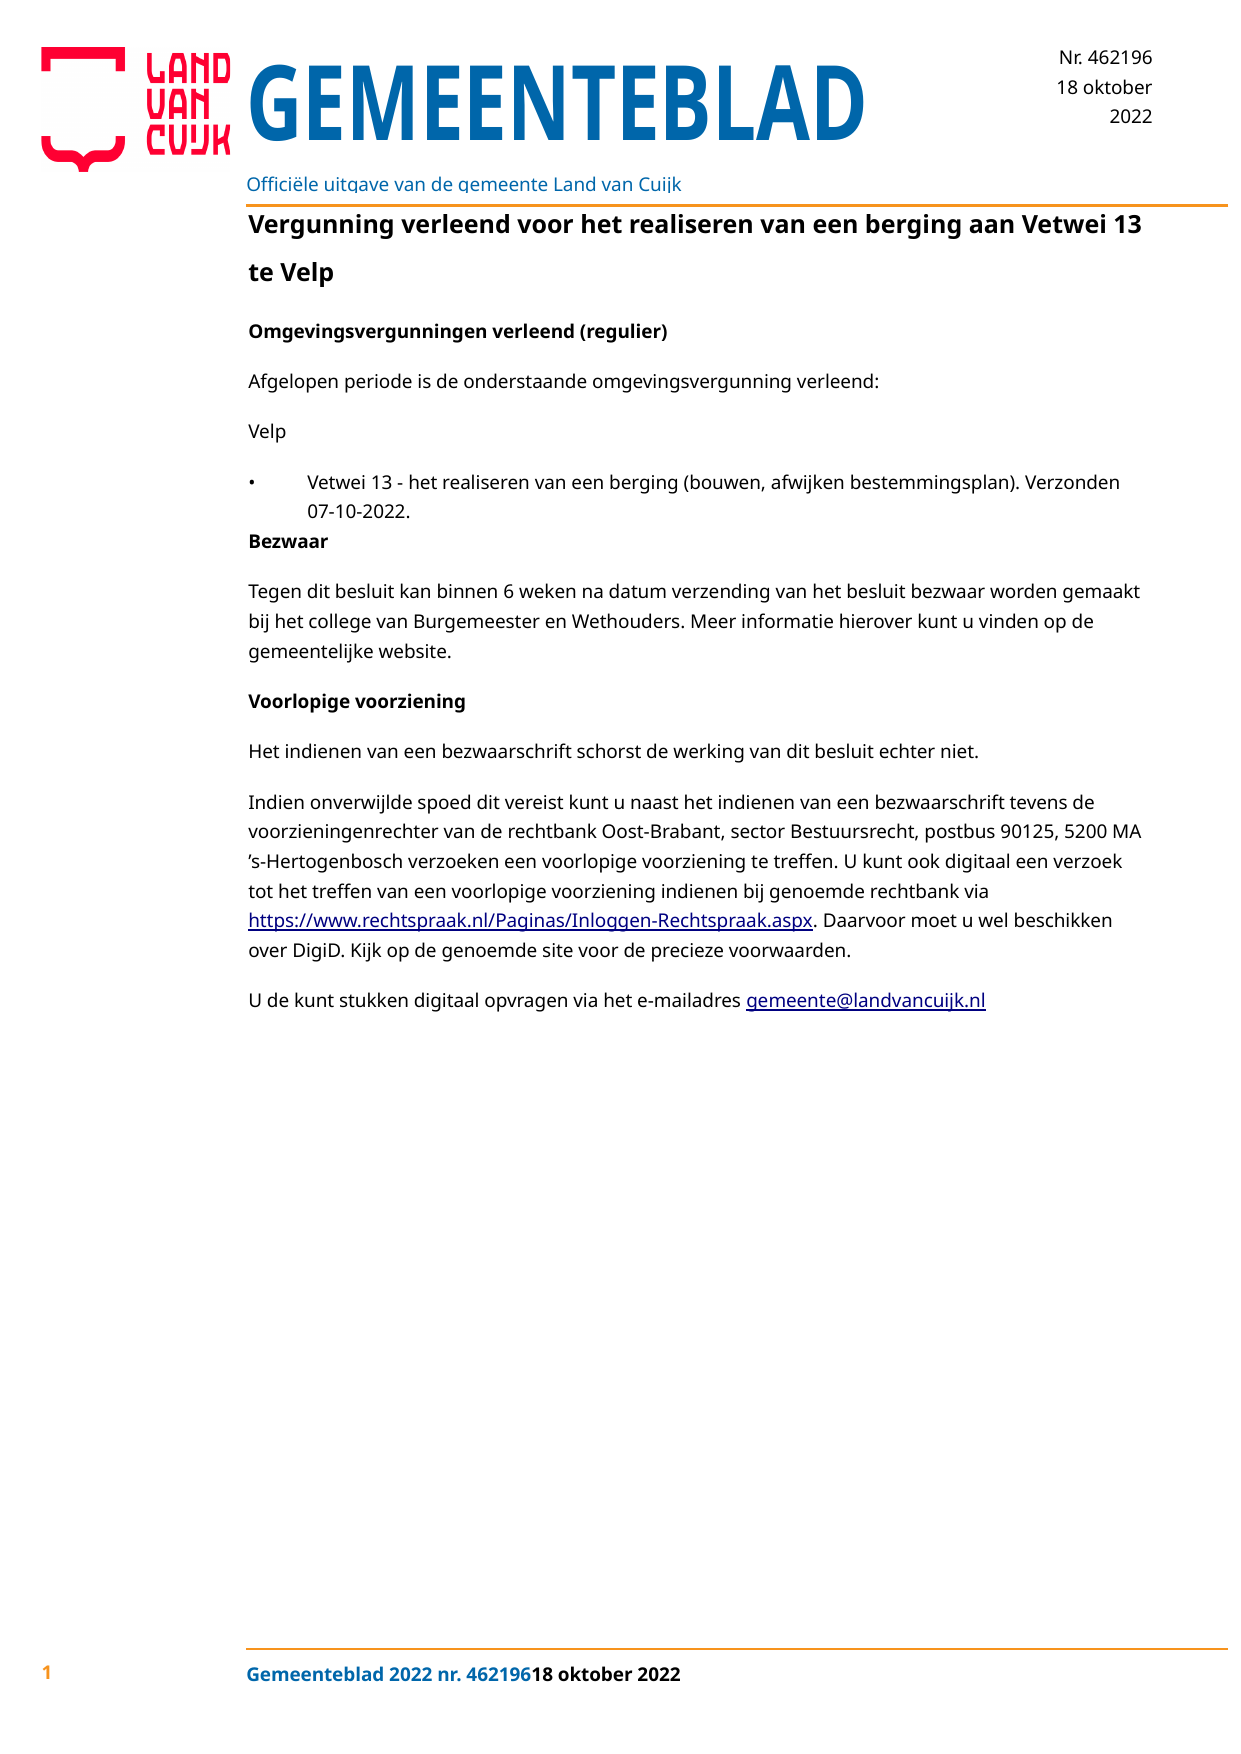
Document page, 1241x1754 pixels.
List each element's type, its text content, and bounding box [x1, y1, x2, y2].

text Bezwaar [248, 528, 1152, 554]
list Vetwei 13 - het realiseren van een berging (bouwen, afwijken bestemmingsplan). Verzonden 07-10-2022. [248, 469, 1152, 524]
text U de kunt stukken digitaal opvragen via het e-mailadres gemeente@landvancuijk.nl [248, 987, 1152, 1013]
text Vergunning verleend voor het realiseren van een berging aan Vetwei 13 te Velp [248, 207, 1152, 288]
text Tegen dit besluit kan binnen 6 weken na datum verzending van het besluit bezwaar worden gemaakt bij het college van Burgemeester en Wethouders. Meer informatie hierover kunt u vinden op de gemeentelijke website. [248, 579, 1152, 664]
text Indien onverwijlde spoed dit vereist kunt u naast het indienen van een bezwaarschrift tevens de voorzieningenrechter van de rechtbank Oost-Brabant, sector Bestuursrecht, postbus 90125, 5200 MA ’s-Hertogenbosch verzoeken een voorlopige voorziening te treffen. U kunt ook digitaal een verzoek tot het treffen van een voorlopige voorziening indienen bij genoemde rechtbank via https://www.rechtspraak.nl/Paginas/Inloggen-Rechtspraak.aspx. Daarvoor moet u wel beschikken over DigiD. Kijk op de genoemde site voor de precieze voorwaarden. [248, 789, 1152, 963]
text Afgelopen periode is de onderstaande omgevingsvergunning verleend: [248, 368, 1152, 394]
picture [41, 47, 231, 172]
text Voorlopige voorziening [248, 688, 1152, 714]
text Het indienen van een bezwaarschrift schorst de werking van dit besluit echter niet. [248, 739, 1152, 764]
text Velp [248, 419, 1152, 444]
text Omgevingsvergunningen verleend (regulier) [248, 318, 1152, 344]
